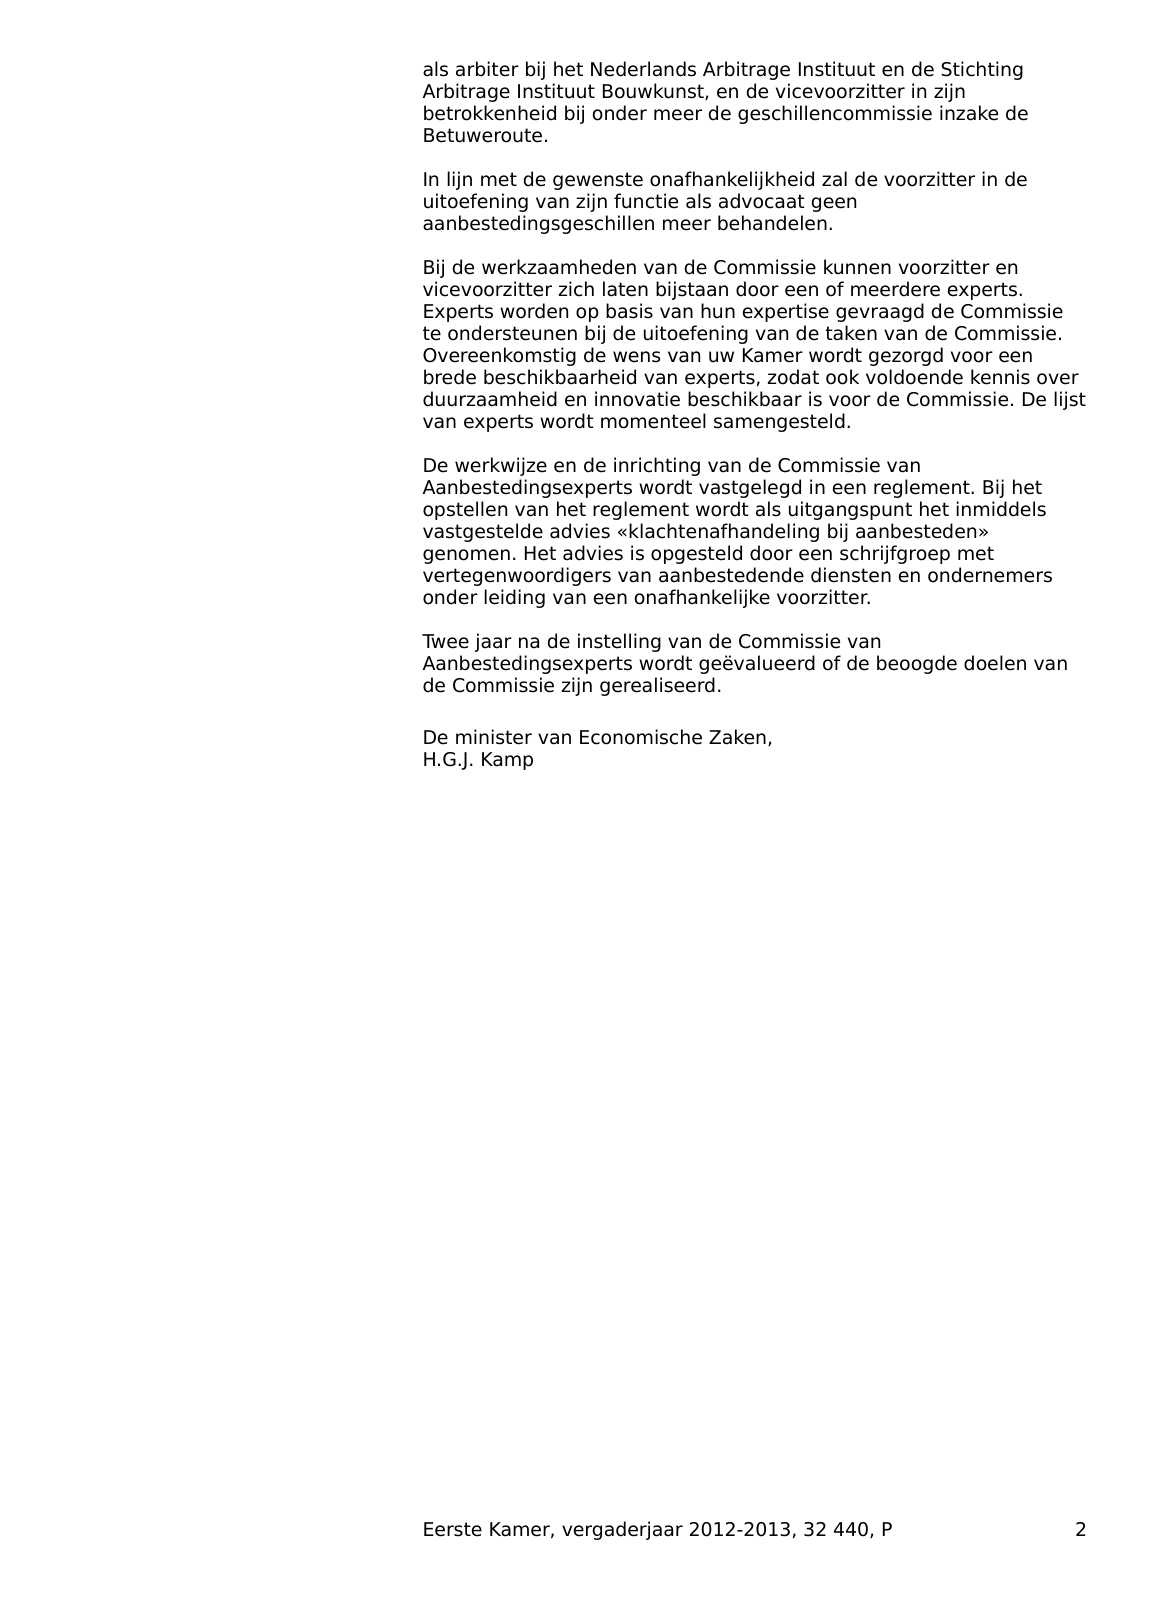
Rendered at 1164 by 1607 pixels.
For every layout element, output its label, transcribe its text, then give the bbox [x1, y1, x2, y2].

text De werkwijze en de inrichting van de Commissie van Aanbestedingsexperts wordt vastgelegd in een reglement. Bij het opstellen van het reglement wordt als uitgangspunt het inmiddels vastgestelde advies «klachtenafhandeling bij aanbesteden» genomen. Het advies is opgesteld door een schrijfgroep met vertegenwoordigers van aanbestedende diensten en ondernemers onder leiding van een onafhankelijke voorzitter. [422, 455, 1087, 609]
text Twee jaar na de instelling van de Commissie van Aanbestedingsexperts wordt geëvalueerd of de beoogde doelen van de Commissie zijn gerealiseerd. [422, 631, 1087, 697]
text In lijn met de gewenste onafhankelijkheid zal de voorzitter in de uitoefening van zijn functie als advocaat geen aanbestedingsgeschillen meer behandelen. [422, 169, 1087, 235]
text Bij de werkzaamheden van de Commissie kunnen voorzitter en vicevoorzitter zich laten bijstaan door een of meerdere experts. Experts worden op basis van hun expertise gevraagd de Commissie te ondersteunen bij de uitoefening van de taken van de Commissie. Overeenkomstig de wens van uw Kamer wordt gezorgd voor een brede beschikbaarheid van experts, zodat ook voldoende kennis over duurzaamheid en innovatie beschikbaar is voor de Commissie. De lijst van experts wordt momenteel samengesteld. [422, 257, 1087, 433]
text De minister van Economische Zaken, H.G.J. Kamp [422, 727, 1087, 771]
text als arbiter bij het Nederlands Arbitrage Instituut en de Stichting Arbitrage Instituut Bouwkunst, en de vicevoorzitter in zijn betrokkenheid bij onder meer de geschillencommissie inzake de Betuweroute. [422, 59, 1087, 147]
